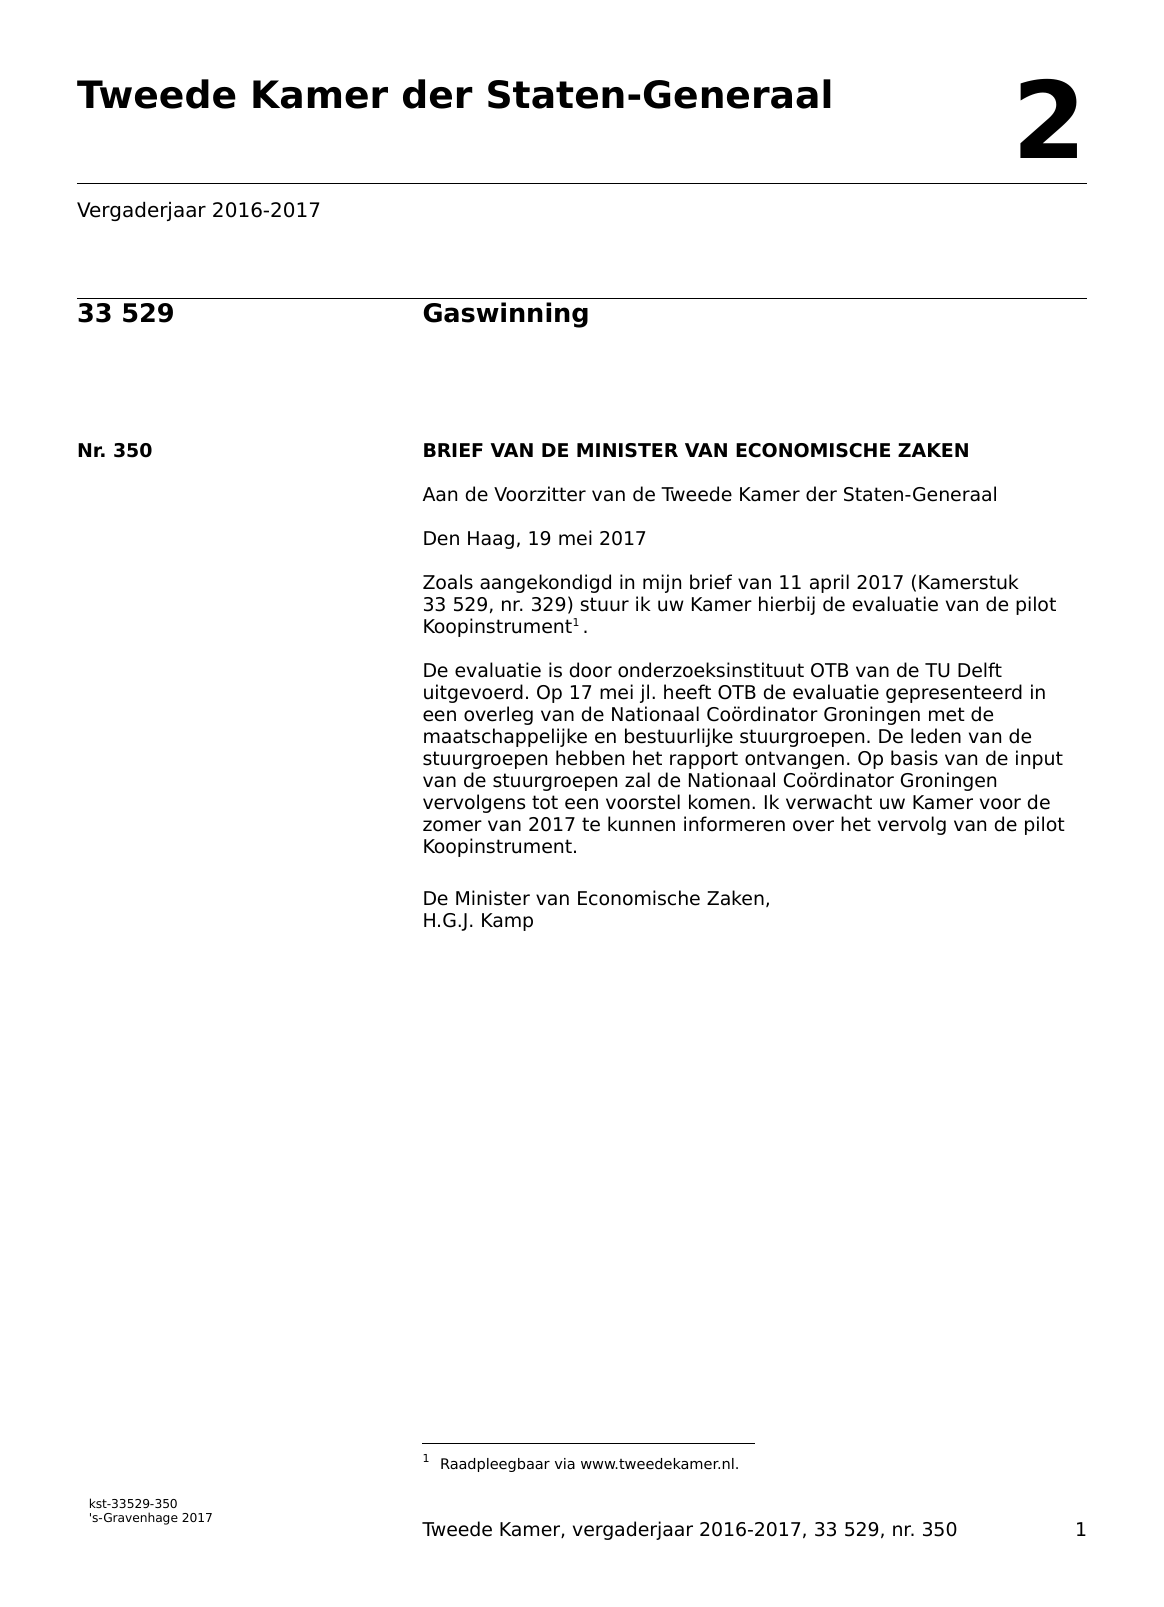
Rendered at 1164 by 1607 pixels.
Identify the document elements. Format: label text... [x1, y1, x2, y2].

text Raadpleegbaar via www.tweedekamer.nl. [422, 1452, 1087, 1474]
text kst-33529-350 [88, 1497, 323, 1511]
text Zoals aangekondigd in mijn brief van 11 april 2017 (Kamerstuk 33 529, nr. 329) stuur ik uw Kamer hierbij de evaluatie van de pilot Koopinstrument. [422, 572, 1087, 638]
table_cell Vergaderjaar 2016-2017 [77, 184, 1087, 298]
subtitle Nr. 350 BRIEF VAN DE MINISTER VAN ECONOMISCHE ZAKEN [77, 440, 1087, 462]
table_header Tweede Kamer der Staten-Generaal [77, 59, 886, 183]
text Aan de Voorzitter van de Tweede Kamer der Staten-Generaal [422, 484, 1087, 506]
table_header 2 [886, 59, 1087, 183]
text De evaluatie is door onderzoeksinstituut OTB van de TU Delft uitgevoerd. Op 17 mei jl. heeft OTB de evaluatie gepresenteerd in een overleg van de Nationaal Coördinator Groningen met de maatschappelijke en bestuurlijke stuurgroepen. De leden van de stuurgroepen hebben het rapport ontvangen. Op basis van de input van de stuurgroepen zal de Nationaal Coördinator Groningen vervolgens tot een voorstel komen. Ik verwacht uw Kamer voor de zomer van 2017 te kunnen informeren over het vervolg van de pilot Koopinstrument. [422, 660, 1087, 858]
text De Minister van Economische Zaken, H.G.J. Kamp [422, 888, 1087, 932]
subtitle 33 529 Gaswinning [77, 299, 1087, 329]
text Den Haag, 19 mei 2017 [422, 528, 1087, 550]
text 's-Gravenhage 2017 [88, 1511, 323, 1525]
